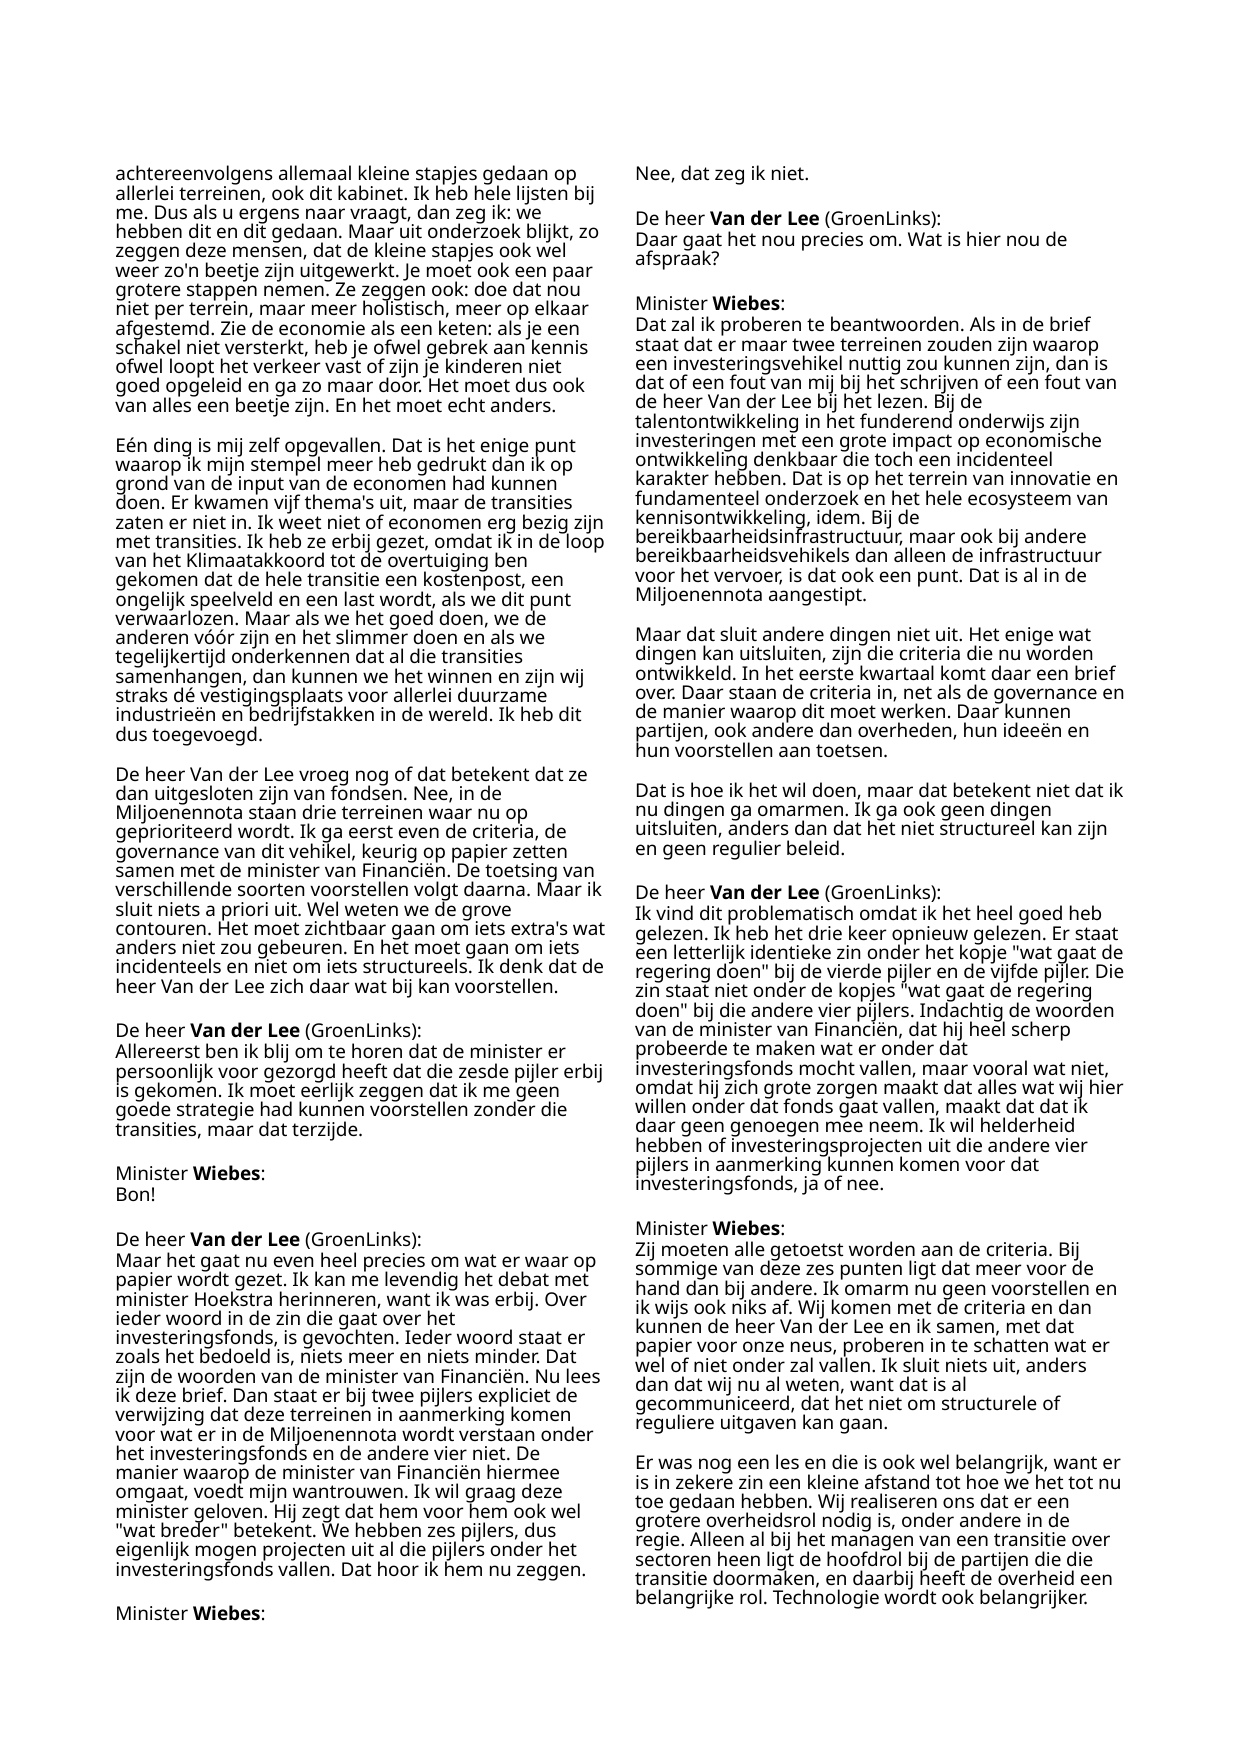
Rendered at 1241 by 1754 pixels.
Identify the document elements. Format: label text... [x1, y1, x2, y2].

text Bon! [115, 1186, 605, 1206]
text Dat is hoe ik het wil doen, maar dat betekent niet dat ik nu dingen ga omarmen. Ik ga ook geen dingen uitsluiten, anders dan dat het niet structureel kan zijn en geen regulier beleid. [635, 782, 1125, 859]
text Daar gaat het nou precies om. Wat is hier nou de afspraak? [635, 231, 1125, 270]
text De heer Van der Lee (GroenLinks): [115, 1226, 605, 1252]
text Dat zal ik proberen te beantwoorden. Als in de brief staat dat er maar twee terreinen zouden zijn waarop een investeringsvehikel nuttig zou kunnen zijn, dan is dat of een fout van mij bij het schrijven of een fout van de heer Van der Lee bij het lezen. Bij de talentontwikkeling in het funderend onderwijs zijn investeringen met een grote impact op economische ontwikkeling denkbaar die toch een incidenteel karakter hebben. Dat is op het terrein van innovatie en fundamenteel onderzoek en het hele ecosysteem van kennisontwikkeling, idem. Bij de bereikbaarheidsinfrastructuur, maar ook bij andere bereikbaarheidsvehikels dan alleen de infrastructuur voor het vervoer, is dat ook een punt. Dat is al in de Miljoenennota aangestipt. [635, 316, 1125, 605]
text Maar dat sluit andere dingen niet uit. Het enige wat dingen kan uitsluiten, zijn die criteria die nu worden ontwikkeld. In het eerste kwartaal komt daar een brief over. Daar staan de criteria in, net als de governance en de manier waarop dit moet werken. Daar kunnen partijen, ook andere dan overheden, hun ideeën en hun voorstellen aan toetsen. [635, 626, 1125, 761]
text Eén ding is mij zelf opgevallen. Dat is het enige punt waarop ik mijn stempel meer heb gedrukt dan ik op grond van de input van de economen had kunnen doen. Er kwamen vijf thema's uit, maar de transities zaten er niet in. Ik weet niet of economen erg bezig zijn met transities. Ik heb ze erbij gezet, omdat ik in de loop van het Klimaatakkoord tot de overtuiging ben gekomen dat de hele transitie een kostenpost, een ongelijk speelveld en een last wordt, als we dit punt verwaarlozen. Maar als we het goed doen, we de anderen vóór zijn en het slimmer doen en als we tegelijkertijd onderkennen dat al die transities samenhangen, dan kunnen we het winnen en zijn wij straks dé vestigingsplaats voor allerlei duurzame industrieën en bedrijfstakken in de wereld. Ik heb dit dus toegevoegd. [115, 437, 605, 745]
text Zij moeten alle getoetst worden aan de criteria. Bij sommige van deze zes punten ligt dat meer voor de hand dan bij andere. Ik omarm nu geen voorstellen en ik wijs ook niks af. Wij komen met de criteria en dan kunnen de heer Van der Lee en ik samen, met dat papier voor onze neus, proberen in te schatten wat er wel of niet onder zal vallen. Ik sluit niets uit, anders dan dat wij nu al weten, want dat is al gecommuniceerd, dat het niet om structurele of reguliere uitgaven kan gaan. [635, 1241, 1125, 1434]
text De heer Van der Lee (GroenLinks): [115, 1018, 605, 1043]
text Nee, dat zeg ik niet. [635, 165, 1125, 184]
text Minister Wiebes: [115, 1161, 605, 1186]
text Maar het gaat nu even heel precies om wat er waar op papier wordt gezet. Ik kan me levendig het debat met minister Hoekstra herinneren, want ik was erbij. Over ieder woord in de zin die gaat over het investeringsfonds, is gevochten. Ieder woord staat er zoals het bedoeld is, niets meer en niets minder. Dat zijn de woorden van de minister van Financiën. Nu lees ik deze brief. Dan staat er bij twee pijlers expliciet de verwijzing dat deze terreinen in aanmerking komen voor wat er in de Miljoenennota wordt verstaan onder het investeringsfonds en de andere vier niet. De manier waarop de minister van Financiën hiermee omgaat, voedt mijn wantrouwen. Ik wil graag deze minister geloven. Hij zegt dat hem voor hem ook wel "wat breder" betekent. We hebben zes pijlers, dus eigenlijk mogen projecten uit al die pijlers onder het investeringsfonds vallen. Dat hoor ik hem nu zeggen. [115, 1252, 605, 1580]
text De heer Van der Lee vroeg nog of dat betekent dat ze dan uitgesloten zijn van fondsen. Nee, in de Miljoenennota staan drie terreinen waar nu op geprioriteerd wordt. Ik ga eerst even de criteria, de governance van dit vehikel, keurig op papier zetten samen met de minister van Financiën. De toetsing van verschillende soorten voorstellen volgt daarna. Maar ik sluit niets a priori uit. Wel weten we de grove contouren. Het moet zichtbaar gaan om iets extra's wat anders niet zou gebeuren. En het moet gaan om iets incidenteels en niet om iets structureels. Ik denk dat de heer Van der Lee zich daar wat bij kan voorstellen. [115, 766, 605, 997]
text Minister Wiebes: [635, 291, 1125, 316]
text Minister Wiebes: [115, 1601, 605, 1626]
text Ik vind dit problematisch omdat ik het heel goed heb gelezen. Ik heb het drie keer opnieuw gelezen. Er staat een letterlijk identieke zin onder het kopje "wat gaat de regering doen" bij de vierde pijler en de vijfde pijler. Die zin staat niet onder de kopjes "wat gaat de regering doen" bij die andere vier pijlers. Indachtig de woorden van de minister van Financiën, dat hij heel scherp probeerde te maken wat er onder dat investeringsfonds mocht vallen, maar vooral wat niet, omdat hij zich grote zorgen maakt dat alles wat wij hier willen onder dat fonds gaat vallen, maakt dat dat ik daar geen genoegen mee neem. Ik wil helderheid hebben of investeringsprojecten uit die andere vier pijlers in aanmerking kunnen komen voor dat investeringsfonds, ja of nee. [635, 905, 1125, 1194]
text achtereenvolgens allemaal kleine stapjes gedaan op allerlei terreinen, ook dit kabinet. Ik heb hele lijsten bij me. Dus als u ergens naar vraagt, dan zeg ik: we hebben dit en dit gedaan. Maar uit onderzoek blijkt, zo zeggen deze mensen, dat de kleine stapjes ook wel weer zo'n beetje zijn uitgewerkt. Je moet ook een paar grotere stappen nemen. Ze zeggen ook: doe dat nou niet per terrein, maar meer holistisch, meer op elkaar afgestemd. Zie de economie als een keten: als je een schakel niet versterkt, heb je ofwel gebrek aan kennis ofwel loopt het verkeer vast of zijn je kinderen niet goed opgeleid en ga zo maar door. Het moet dus ook van alles een beetje zijn. En het moet echt anders. [115, 165, 605, 416]
text De heer Van der Lee (GroenLinks): [635, 879, 1125, 905]
text Minister Wiebes: [635, 1215, 1125, 1241]
text Er was nog een les en die is ook wel belangrijk, want er is in zekere zin een kleine afstand tot hoe we het tot nu toe gedaan hebben. Wij realiseren ons dat er een grotere overheidsrol nodig is, onder andere in de regie. Alleen al bij het managen van een transitie over sectoren heen ligt de hoofdrol bij de partijen die die transitie doormaken, en daarbij heeft de overheid een belangrijke rol. Technologie wordt ook belangrijker. [635, 1454, 1125, 1608]
text Allereerst ben ik blij om te horen dat de minister er persoonlijk voor gezorgd heeft dat die zesde pijler erbij is gekomen. Ik moet eerlijk zeggen dat ik me geen goede strategie had kunnen voorstellen zonder die transities, maar dat terzijde. [115, 1043, 605, 1140]
text De heer Van der Lee (GroenLinks): [635, 205, 1125, 231]
